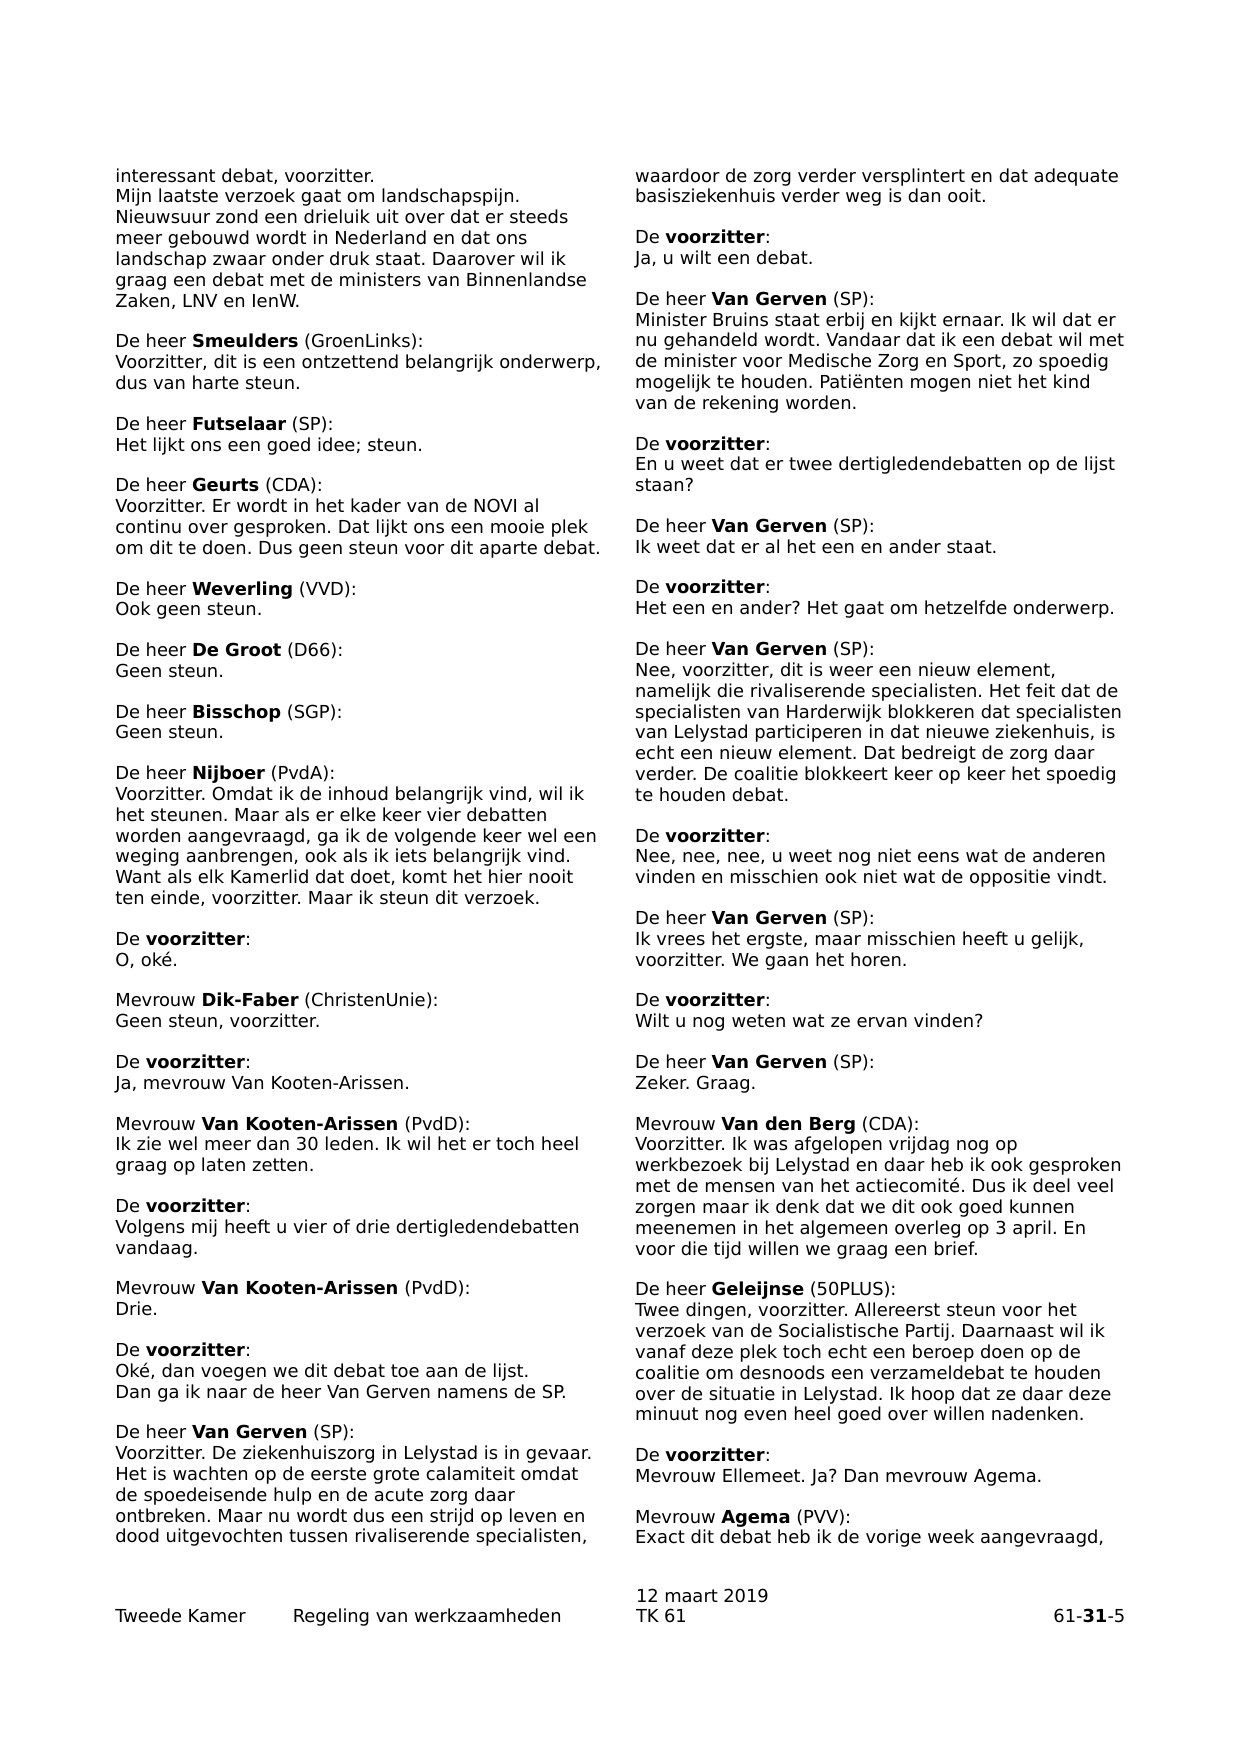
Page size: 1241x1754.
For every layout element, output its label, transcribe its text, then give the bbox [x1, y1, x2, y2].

text Mevrouw Dik-Faber (ChristenUnie): [115, 990, 605, 1011]
text Ja, mevrouw Van Kooten-Arissen. [115, 1073, 605, 1093]
text Ik zie wel meer dan 30 leden. Ik wil het er toch heel graag op laten zetten. [115, 1134, 605, 1176]
text Ja, u wilt een debat. [635, 248, 1125, 268]
text Mevrouw Van Kooten-Arissen (PvdD): [115, 1113, 605, 1134]
text De heer Smeulders (GroenLinks): [115, 331, 605, 352]
text Volgens mij heeft u vier of drie dertigledendebatten vandaag. [115, 1217, 605, 1258]
text O, oké. [115, 949, 605, 970]
text Voorzitter, dit is een ontzettend belangrijk onderwerp, dus van harte steun. [115, 352, 605, 393]
text Voorzitter. Ik was afgelopen vrijdag nog op werkbezoek bij Lelystad en daar heb ik ook gesproken met de mensen van het actiecomité. Dus ik deel veel zorgen maar ik denk dat we dit ook goed kunnen meenemen in het algemeen overleg op 3 april. En voor die tijd willen we graag een brief. [635, 1134, 1125, 1259]
text De voorzitter: [635, 1445, 1125, 1466]
text De voorzitter: [115, 1196, 605, 1217]
text Mevrouw Van Kooten-Arissen (PvdD): [115, 1278, 605, 1299]
text Dan ga ik naar de heer Van Gerven namens de SP. [115, 1381, 605, 1402]
text De voorzitter: [635, 227, 1125, 248]
text Exact dit debat heb ik de vorige week aangevraagd, [635, 1527, 1125, 1548]
text Voorzitter. Omdat ik de inhoud belangrijk vind, wil ik het steunen. Maar als er elke keer vier debatten worden aangevraagd, ga ik de volgende keer wel een weging aanbrengen, ook als ik iets belangrijk vind. Want als elk Kamerlid dat doet, komt het hier nooit ten einde, voorzitter. Maar ik steun dit verzoek. [115, 784, 605, 909]
text Mevrouw Van den Berg (CDA): [635, 1113, 1125, 1134]
text De voorzitter: [635, 826, 1125, 846]
text De voorzitter: [115, 1052, 605, 1073]
text Twee dingen, voorzitter. Allereerst steun voor het verzoek van de Socialistische Partij. Daarnaast wil ik vanaf deze plek toch echt een beroep doen op de coalitie om desnoods een verzameldebat te houden over de situatie in Lelystad. Ik hoop dat ze daar deze minuut nog even heel goed over willen nadenken. [635, 1300, 1125, 1425]
text Geen steun, voorzitter. [115, 1011, 605, 1032]
text De heer Van Gerven (SP): [635, 1052, 1125, 1073]
text De voorzitter: [635, 433, 1125, 454]
text De heer Nijboer (PvdA): [115, 763, 605, 784]
text En u weet dat er twee dertigledendebatten op de lijst staan? [635, 454, 1125, 496]
text Geen steun. [115, 722, 605, 743]
text De voorzitter: [115, 929, 605, 949]
text De heer Weverling (VVD): [115, 578, 605, 599]
text De voorzitter: [635, 577, 1125, 598]
text De heer Bisschop (SGP): [115, 701, 605, 722]
text Mevrouw Agema (PVV): [635, 1506, 1125, 1527]
text Ik vrees het ergste, maar misschien heeft u gelijk, voorzitter. We gaan het horen. [635, 929, 1125, 970]
text Mijn laatste verzoek gaat om landschapspijn. Nieuwsuur zond een drieluik uit over dat er steeds meer gebouwd wordt in Nederland en dat ons landschap zwaar onder druk staat. Daarover wil ik graag een debat met de ministers van Binnenlandse Zaken, LNV en IenW. [115, 186, 605, 311]
text Het een en ander? Het gaat om hetzelfde onderwerp. [635, 598, 1125, 619]
text Voorzitter. De ziekenhuiszorg in Lelystad is in gevaar. Het is wachten op de eerste grote calamiteit omdat de spoedeisende hulp en de acute zorg daar ontbreken. Maar nu wordt dus een strijd op leven en dood uitgevochten tussen rivaliserende specialisten, [115, 1443, 605, 1547]
text Ik weet dat er al het een en ander staat. [635, 537, 1125, 557]
text Voorzitter. Er wordt in het kader van de NOVI al continu over gesproken. Dat lijkt ons een mooie plek om dit te doen. Dus geen steun voor dit aparte debat. [115, 496, 605, 558]
text De heer Geleijnse (50PLUS): [635, 1279, 1125, 1300]
text De heer Futselaar (SP): [115, 413, 605, 434]
text Het lijkt ons een goed idee; steun. [115, 434, 605, 455]
text Mevrouw Ellemeet. Ja? Dan mevrouw Agema. [635, 1466, 1125, 1486]
text Minister Bruins staat erbij en kijkt ernaar. Ik wil dat er nu gehandeld wordt. Vandaar dat ik een debat wil met de minister voor Medische Zorg en Sport, zo spoedig mogelijk te houden. Patiënten mogen niet het kind van de rekening worden. [635, 309, 1125, 413]
text Ook geen steun. [115, 599, 605, 620]
text De heer Van Gerven (SP): [115, 1422, 605, 1443]
text Nee, voorzitter, dit is weer een nieuw element, namelijk die rivaliserende specialisten. Het feit dat de specialisten van Harderwijk blokkeren dat specialisten van Lelystad participeren in dat nieuwe ziekenhuis, is echt een nieuw element. Dat bedreigt de zorg daar verder. De coalitie blokkeert keer op keer het spoedig te houden debat. [635, 660, 1125, 806]
text waardoor de zorg verder versplintert en dat adequate basisziekenhuis verder weg is dan ooit. [635, 165, 1125, 207]
text Nee, nee, nee, u weet nog niet eens wat de anderen vinden en misschien ook niet wat de oppositie vindt. [635, 846, 1125, 888]
text De heer Van Gerven (SP): [635, 908, 1125, 929]
text Geen steun. [115, 661, 605, 681]
text De heer De Groot (D66): [115, 640, 605, 661]
text De heer Geurts (CDA): [115, 475, 605, 496]
text De voorzitter: [115, 1340, 605, 1361]
text De heer Van Gerven (SP): [635, 288, 1125, 309]
text Oké, dan voegen we dit debat toe aan de lijst. [115, 1361, 605, 1381]
text De voorzitter: [635, 990, 1125, 1011]
text De heer Van Gerven (SP): [635, 516, 1125, 537]
text De heer Van Gerven (SP): [635, 639, 1125, 660]
text Wilt u nog weten wat ze ervan vinden? [635, 1011, 1125, 1032]
text Drie. [115, 1299, 605, 1320]
text Zeker. Graag. [635, 1073, 1125, 1093]
text interessant debat, voorzitter. [115, 165, 605, 186]
